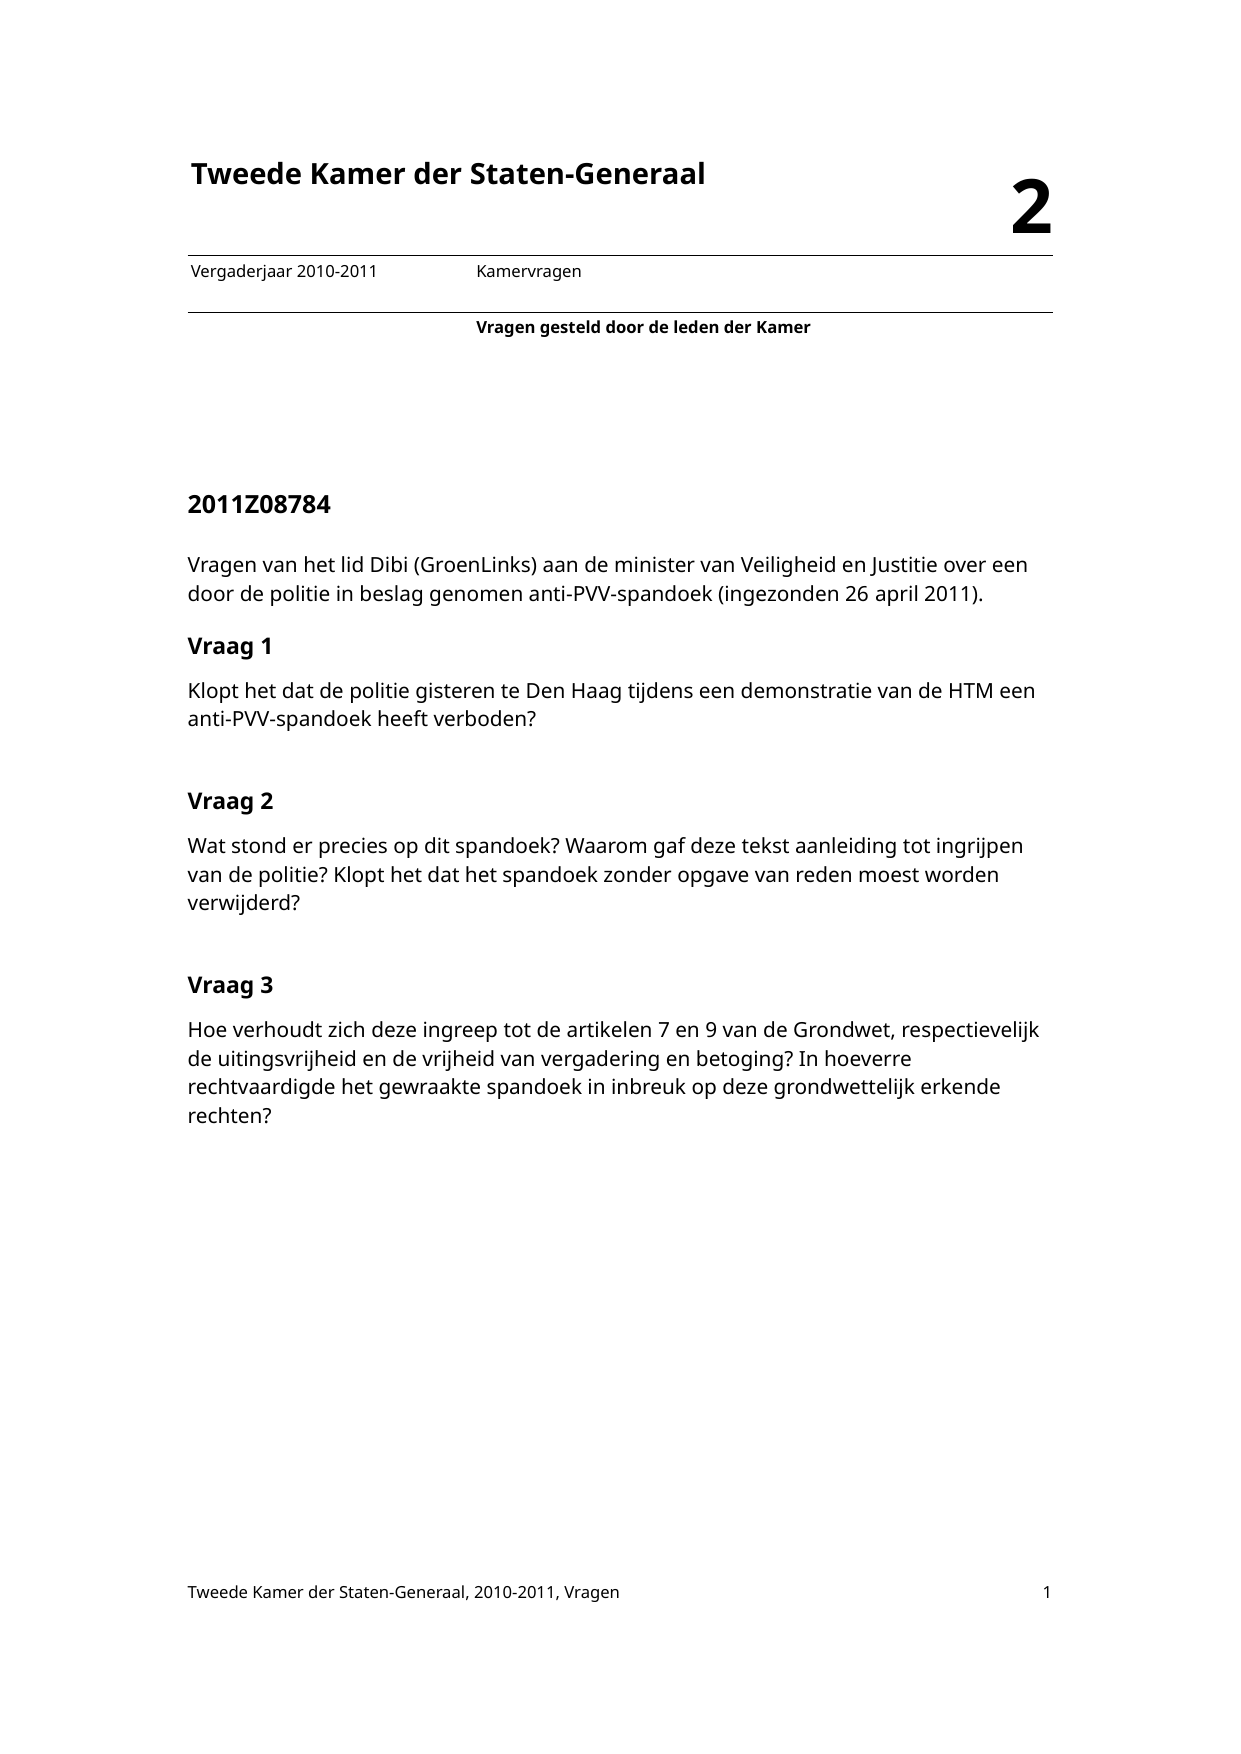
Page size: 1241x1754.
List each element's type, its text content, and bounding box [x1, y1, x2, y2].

subtitle Vraag 2 [187, 785, 1053, 817]
text 2011Z08784 [187, 487, 1053, 521]
text Klopt het dat de politie gisteren te Den Haag tijdens een demonstratie van de HTM een anti-PVV-spandoek heeft verboden? [187, 676, 1053, 733]
table_cell Vragen gesteld door de leden der Kamer [473, 313, 1053, 339]
text Hoe verhoudt zich deze ingreep tot de artikelen 7 en 9 van de Grondwet, respectievelijk de uitingsvrijheid en de vrijheid van vergadering en betoging? In hoeverre rechtvaardigde het gewraakte spandoek in inbreuk op deze grondwettelijk erkende rechten? [187, 1016, 1053, 1129]
text Vragen van het lid Dibi (GroenLinks) aan de minister van Veiligheid en Justitie over een door de politie in beslag genomen anti-PVV-spandoek (ingezonden 26 april 2011). [187, 550, 1053, 607]
table_cell Kamervragen [473, 256, 1053, 312]
text Wat stond er precies op dit spandoek? Waarom gaf deze tekst aanleiding tot ingrijpen van de politie? Klopt het dat het spandoek zonder opgave van reden moest worden verwijderd? [187, 832, 1053, 917]
subtitle Vraag 3 [187, 969, 1053, 1001]
subtitle Vraag 1 [187, 630, 1053, 661]
table_cell Vergaderjaar 2010-2011 [188, 256, 473, 312]
table_header Tweede Kamer der Staten-Generaal [188, 150, 879, 255]
table_cell [188, 313, 473, 339]
table_header 2 [880, 150, 1053, 255]
